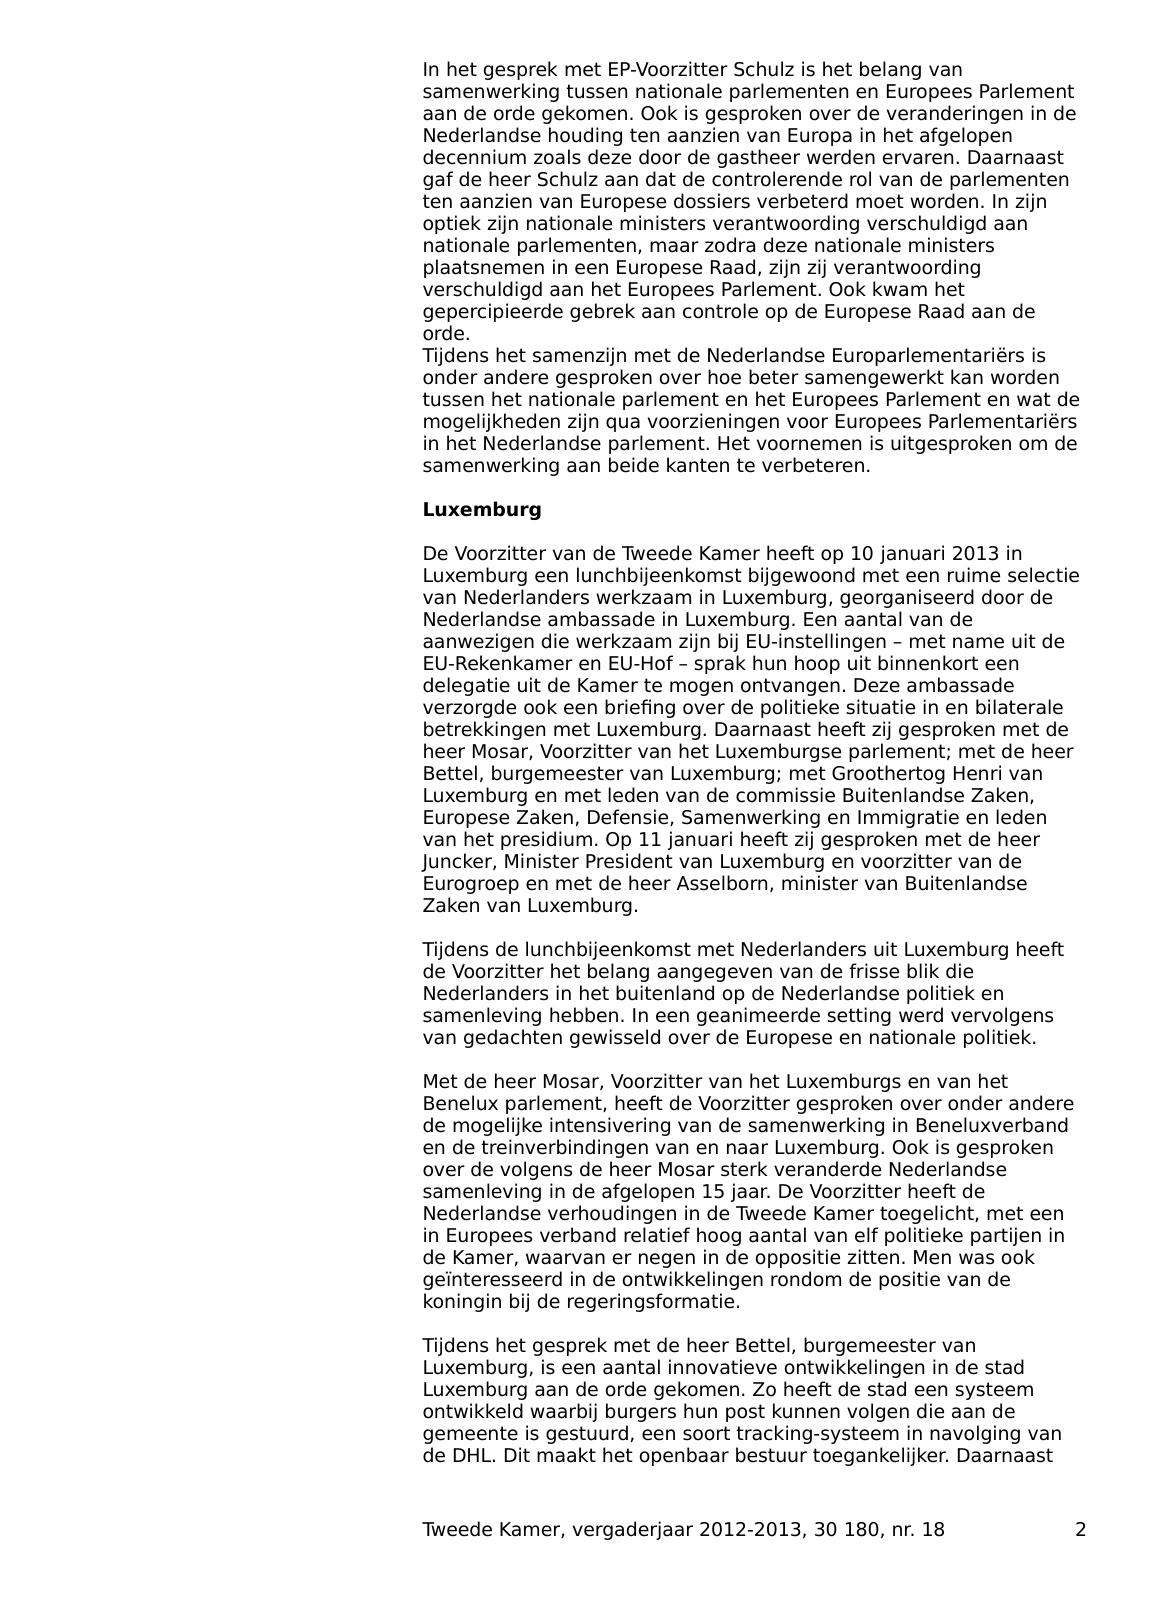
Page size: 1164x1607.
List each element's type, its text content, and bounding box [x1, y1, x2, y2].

text De Voorzitter van de Tweede Kamer heeft op 10 januari 2013 in Luxemburg een lunchbijeenkomst bijgewoond met een ruime selectie van Nederlanders werkzaam in Luxemburg, georganiseerd door de Nederlandse ambassade in Luxemburg. Een aantal van de aanwezigen die werkzaam zijn bij EU-instellingen – met name uit de EU-Rekenkamer en EU-Hof – sprak hun hoop uit binnenkort een delegatie uit de Kamer te mogen ontvangen. Deze ambassade verzorgde ook een briefing over de politieke situatie in en bilaterale betrekkingen met Luxemburg. Daarnaast heeft zij gesproken met de heer Mosar, Voorzitter van het Luxemburgse parlement; met de heer Bettel, burgemeester van Luxemburg; met Groothertog Henri van Luxemburg en met leden van de commissie Buitenlandse Zaken, Europese Zaken, Defensie, Samenwerking en Immigratie en leden van het presidium. Op 11 januari heeft zij gesproken met de heer Juncker, Minister President van Luxemburg en voorzitter van de Eurogroep en met de heer Asselborn, minister van Buitenlandse Zaken van Luxemburg. [422, 543, 1087, 917]
text Tijdens het gesprek met de heer Bettel, burgemeester van Luxemburg, is een aantal innovatieve ontwikkelingen in de stad Luxemburg aan de orde gekomen. Zo heeft de stad een systeem ontwikkeld waarbij burgers hun post kunnen volgen die aan de gemeente is gestuurd, een soort tracking-systeem in navolging van de DHL. Dit maakt het openbaar bestuur toegankelijker. Daarnaast [422, 1335, 1087, 1467]
text Tijdens de lunchbijeenkomst met Nederlanders uit Luxemburg heeft de Voorzitter het belang aangegeven van de frisse blik die Nederlanders in het buitenland op de Nederlandse politiek en samenleving hebben. In een geanimeerde setting werd vervolgens van gedachten gewisseld over de Europese en nationale politiek. [422, 939, 1087, 1049]
subtitle Luxemburg [422, 499, 1087, 521]
text Met de heer Mosar, Voorzitter van het Luxemburgs en van het Benelux parlement, heeft de Voorzitter gesproken over onder andere de mogelijke intensivering van de samenwerking in Beneluxverband en de treinverbindingen van en naar Luxemburg. Ook is gesproken over de volgens de heer Mosar sterk veranderde Nederlandse samenleving in de afgelopen 15 jaar. De Voorzitter heeft de Nederlandse verhoudingen in de Tweede Kamer toegelicht, met een in Europees verband relatief hoog aantal van elf politieke partijen in de Kamer, waarvan er negen in de oppositie zitten. Men was ook geïnteresseerd in de ontwikkelingen rondom de positie van de koningin bij de regeringsformatie. [422, 1071, 1087, 1313]
text Tijdens het samenzijn met de Nederlandse Europarlementariërs is onder andere gesproken over hoe beter samengewerkt kan worden tussen het nationale parlement en het Europees Parlement en wat de mogelijkheden zijn qua voorzieningen voor Europees Parlementariërs in het Nederlandse parlement. Het voornemen is uitgesproken om de samenwerking aan beide kanten te verbeteren. [422, 345, 1087, 477]
text In het gesprek met EP-Voorzitter Schulz is het belang van samenwerking tussen nationale parlementen en Europees Parlement aan de orde gekomen. Ook is gesproken over de veranderingen in de Nederlandse houding ten aanzien van Europa in het afgelopen decennium zoals deze door de gastheer werden ervaren. Daarnaast gaf de heer Schulz aan dat de controlerende rol van de parlementen ten aanzien van Europese dossiers verbeterd moet worden. In zijn optiek zijn nationale ministers verantwoording verschuldigd aan nationale parlementen, maar zodra deze nationale ministers plaatsnemen in een Europese Raad, zijn zij verantwoording verschuldigd aan het Europees Parlement. Ook kwam het gepercipieerde gebrek aan controle op de Europese Raad aan de orde. [422, 59, 1087, 345]
